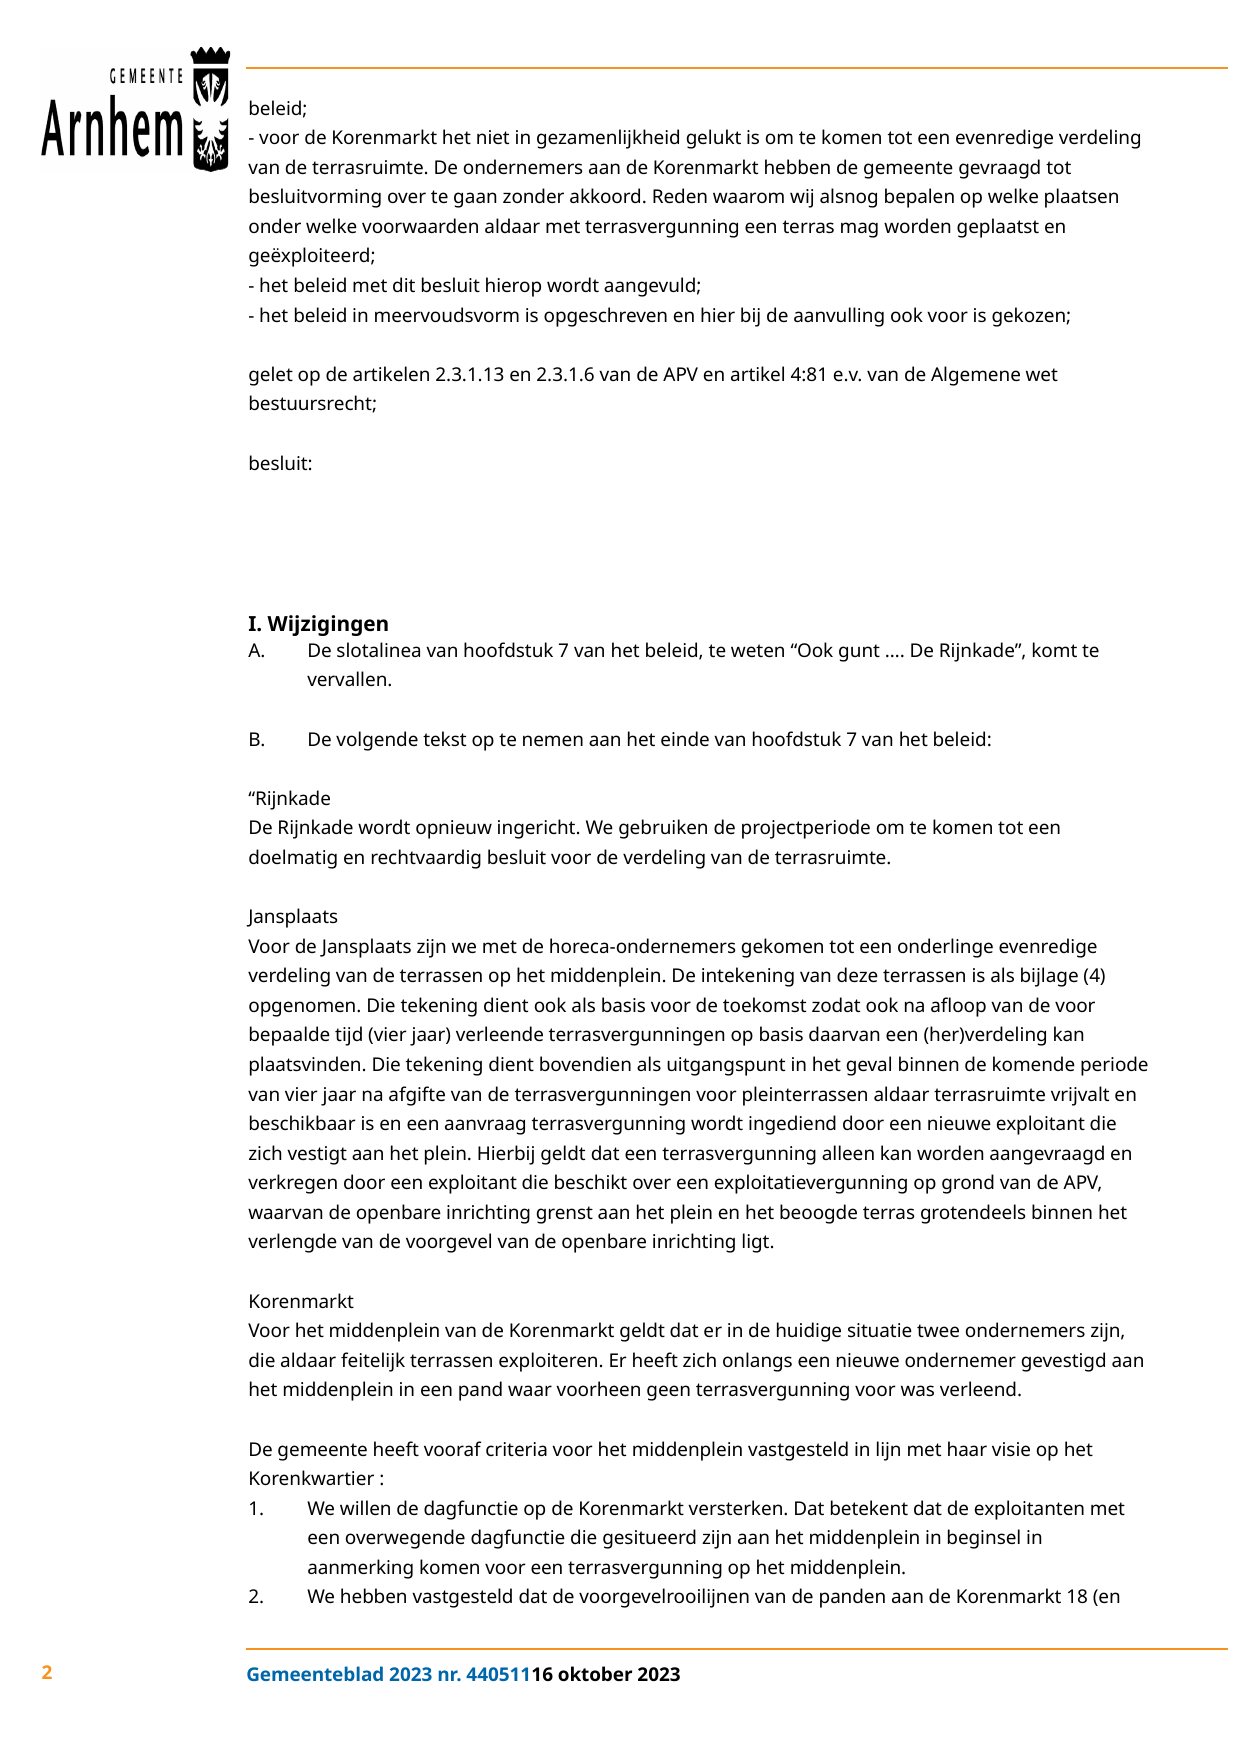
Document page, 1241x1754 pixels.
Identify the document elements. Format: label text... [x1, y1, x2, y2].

text gelet op de artikelen 2.3.1.13 en 2.3.1.6 van de APV en artikel 4:81 e.v. van de Algemene wet bestuursrecht; [248, 361, 1152, 416]
picture [41, 47, 231, 172]
text Voor het middenplein van de Korenmarkt geldt dat er in de huidige situatie twee ondernemers zijn, die aldaar feitelijk terrassen exploiteren. Er heeft zich onlangs een nieuwe ondernemer gevestigd aan het middenplein in een pand waar voorheen geen terrasvergunning voor was verleend. [248, 1317, 1152, 1402]
list We hebben vastgesteld dat de voorgevelrooilijnen van de panden aan de Korenmarkt 18 (en [248, 1584, 1152, 1609]
text I. Wijzigingen [248, 609, 1152, 637]
text - voor de Korenmarkt het niet in gezamenlijkheid gelukt is om te komen tot een evenredige verdeling van de terrasruimte. De ondernemers aan de Korenmarkt hebben de gemeente gevraagd tot besluitvorming over te gaan zonder akkoord. Reden waarom wij alsnog bepalen op welke plaatsen onder welke voorwaarden aldaar met terrasvergunning een terras mag worden geplaatst en geëxploiteerd; [248, 124, 1152, 268]
text Jansplaats [248, 903, 1152, 929]
text - het beleid in meervoudsvorm is opgeschreven en hier bij de aanvulling ook voor is gekozen; [248, 302, 1152, 328]
list De volgende tekst op te nemen aan het einde van hoofdstuk 7 van het beleid: [248, 726, 1152, 752]
text - het beleid met dit besluit hierop wordt aangevuld; [248, 272, 1152, 298]
text “Rijnkade [248, 785, 1152, 811]
list We willen de dagfunctie op de Korenmarkt versterken. Dat betekent dat de exploitanten met een overwegende dagfunctie die gesitueerd zijn aan het middenplein in beginsel in aanmerking komen voor een terrasvergunning op het middenplein. [248, 1495, 1152, 1580]
text Voor de Jansplaats zijn we met de horeca-ondernemers gekomen tot een onderlinge evenredige verdeling van de terrassen op het middenplein. De intekening van deze terrassen is als bijlage (4) opgenomen. Die tekening dient ook als basis voor de toekomst zodat ook na afloop van de voor bepaalde tijd (vier jaar) verleende terrasvergunningen op basis daarvan een (her)verdeling kan plaatsvinden. Die tekening dient bovendien als uitgangspunt in het geval binnen de komende periode van vier jaar na afgifte van de terrasvergunningen voor pleinterrassen aldaar terrasruimte vrijvalt en beschikbaar is en een aanvraag terrasvergunning wordt ingediend door een nieuwe exploitant die zich vestigt aan het plein. Hierbij geldt dat een terrasvergunning alleen kan worden aangevraagd en verkregen door een exploitant die beschikt over een exploitatievergunning op grond van de APV, waarvan de openbare inrichting grenst aan het plein en het beoogde terras grotendeels binnen het verlengde van de voorgevel van de openbare inrichting ligt. [248, 933, 1152, 1254]
text De Rijnkade wordt opnieuw ingericht. We gebruiken de projectperiode om te komen tot een doelmatig en rechtvaardig besluit voor de verdeling van de terrasruimte. [248, 814, 1152, 870]
text Korenmarkt [248, 1288, 1152, 1314]
list De slotalinea van hoofdstuk 7 van het beleid, te weten “Ook gunt …. De Rijnkade”, komt te vervallen. [248, 637, 1152, 692]
text De gemeente heeft vooraf criteria voor het middenplein vastgesteld in lijn met haar visie op het Korenkwartier : [248, 1436, 1152, 1491]
text beleid; [248, 95, 1152, 121]
text besluit: [248, 450, 1152, 476]
